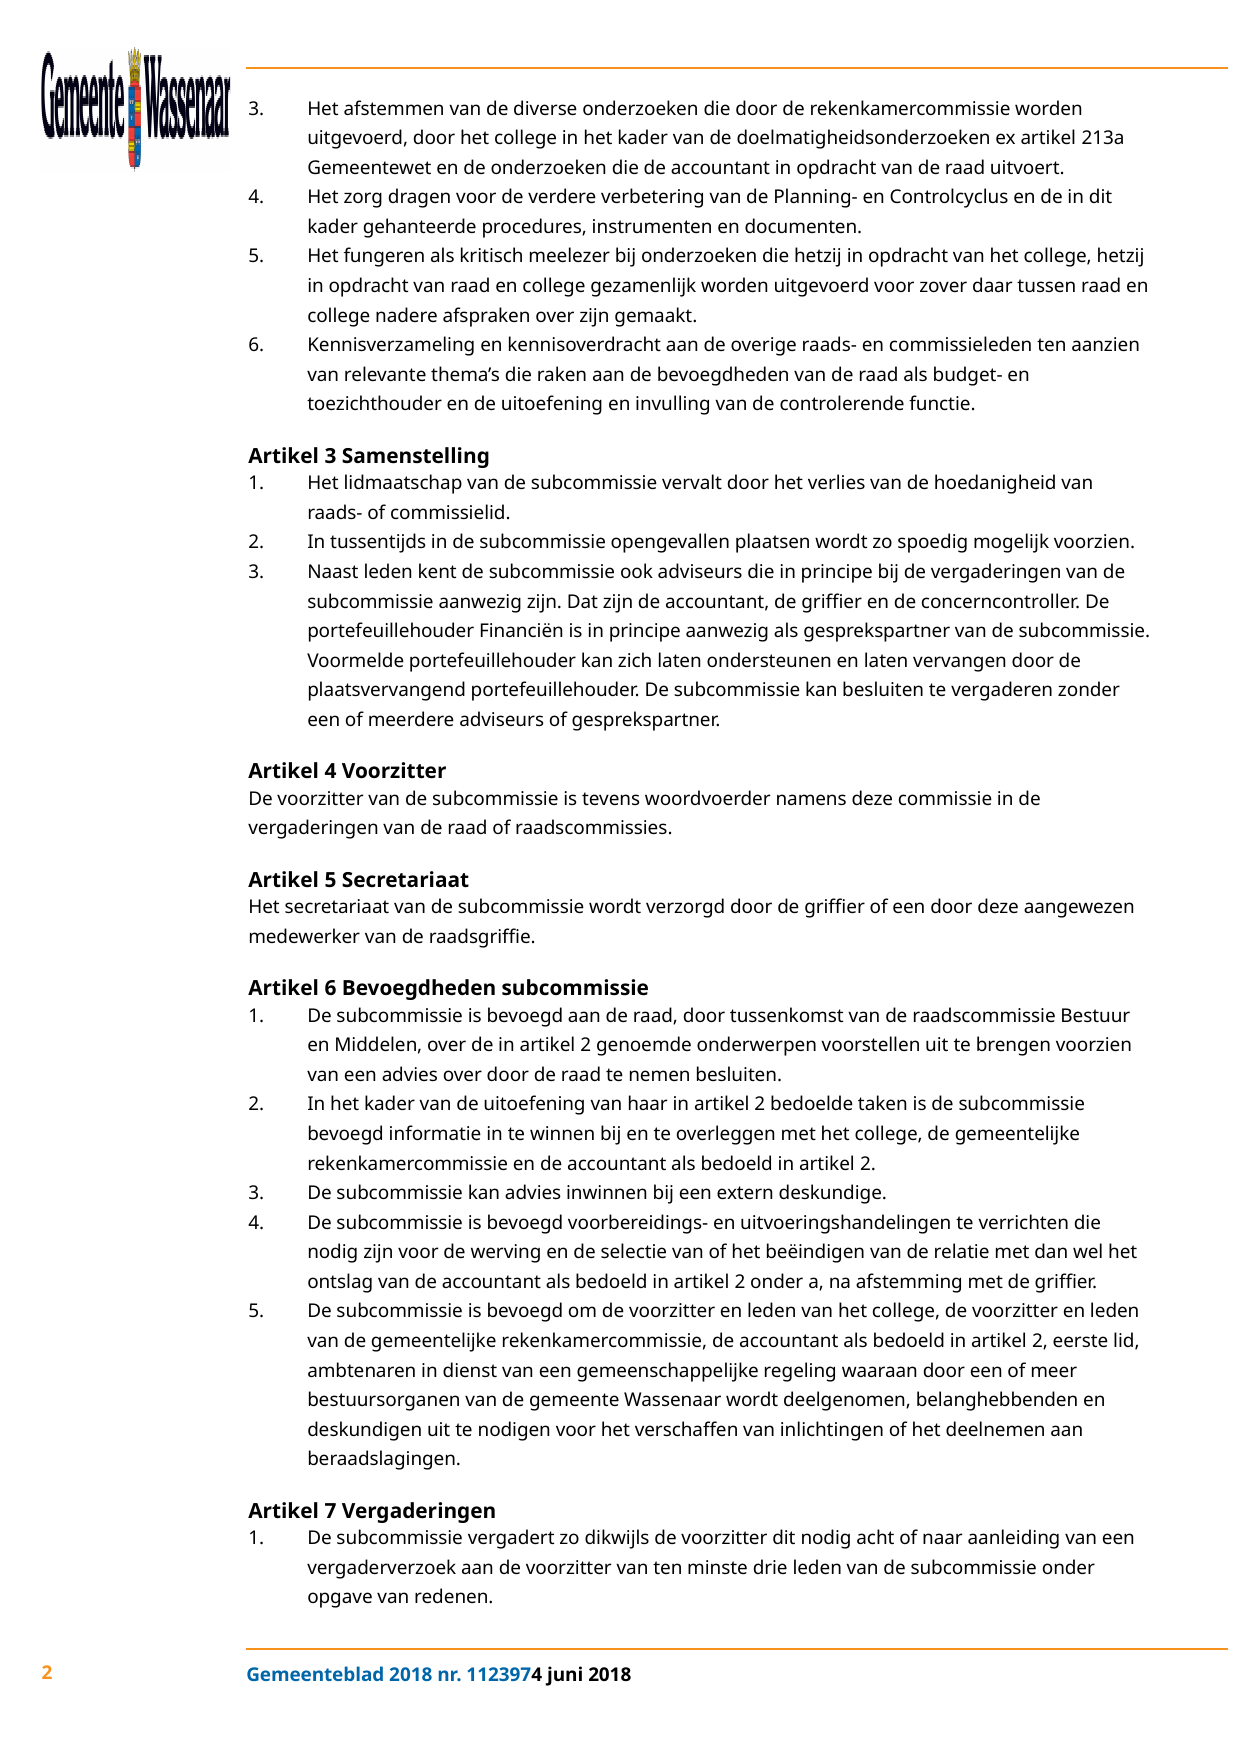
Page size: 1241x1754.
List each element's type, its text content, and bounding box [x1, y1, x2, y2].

picture [41, 47, 231, 172]
list Het zorg dragen voor de verdere verbetering van de Planning- en Controlcyclus en de in dit kader gehanteerde procedures, instrumenten en documenten. [248, 183, 1152, 239]
text Artikel 3 Samenstelling [248, 441, 1152, 469]
text Artikel 6 Bevoegdheden subcommissie [248, 973, 1152, 1002]
list Het afstemmen van de diverse onderzoeken die door de rekenkamercommissie worden uitgevoerd, door het college in het kader van de doelmatigheidsonderzoeken ex artikel 213a Gemeentewet en de onderzoeken die de accountant in opdracht van de raad uitvoert. [248, 95, 1152, 180]
list De subcommissie is bevoegd voorbereidings- en uitvoeringshandelingen te verrichten die nodig zijn voor de werving en de selectie van of het beëindigen van de relatie met dan wel het ontslag van de accountant als bedoeld in artikel 2 onder a, na afstemming met de griffier. [248, 1209, 1152, 1294]
list In tussentijds in de subcommissie opengevallen plaatsen wordt zo spoedig mogelijk voorzien. [248, 529, 1152, 554]
list Kennisverzameling en kennisoverdracht aan de overige raads- en commissieleden ten aanzien van relevante thema’s die raken aan de bevoegdheden van de raad als budget- en toezichthouder en de uitoefening en invulling van de controlerende functie. [248, 331, 1152, 416]
text Artikel 5 Secretariaat [248, 865, 1152, 893]
text De voorzitter van de subcommissie is tevens woordvoerder namens deze commissie in de vergaderingen van de raad of raadscommissies. [248, 785, 1152, 840]
text Het secretariaat van de subcommissie wordt verzorgd door de griffier of een door deze aangewezen medewerker van de raadsgriffie. [248, 893, 1152, 949]
list Naast leden kent de subcommissie ook adviseurs die in principe bij de vergaderingen van de subcommissie aanwezig zijn. Dat zijn de accountant, de griffier en de concerncontroller. De portefeuillehouder Financiën is in principe aanwezig als gesprekspartner van de subcommissie. Voormelde portefeuillehouder kan zich laten ondersteunen en laten vervangen door de plaatsvervangend portefeuillehouder. De subcommissie kan besluiten te vergaderen zonder een of meerdere adviseurs of gesprekspartner. [248, 558, 1152, 732]
text Artikel 7 Vergaderingen [248, 1496, 1152, 1524]
text Artikel 4 Voorzitter [248, 757, 1152, 785]
list De subcommissie kan advies inwinnen bij een extern deskundige. [248, 1179, 1152, 1205]
list De subcommissie is bevoegd aan de raad, door tussenkomst van de raadscommissie Bestuur en Middelen, over de in artikel 2 genoemde onderwerpen voorstellen uit te brengen voorzien van een advies over door de raad te nemen besluiten. [248, 1002, 1152, 1087]
list De subcommissie is bevoegd om de voorzitter en leden van het college, de voorzitter en leden van de gemeentelijke rekenkamercommissie, de accountant als bedoeld in artikel 2, eerste lid, ambtenaren in dienst van een gemeenschappelijke regeling waaraan door een of meer bestuursorganen van de gemeente Wassenaar wordt deelgenomen, belanghebbenden en deskundigen uit te nodigen voor het verschaffen van inlichtingen of het deelnemen aan beraadslagingen. [248, 1298, 1152, 1471]
list Het fungeren als kritisch meelezer bij onderzoeken die hetzij in opdracht van het college, hetzij in opdracht van raad en college gezamenlijk worden uitgevoerd voor zover daar tussen raad en college nadere afspraken over zijn gemaakt. [248, 243, 1152, 328]
list In het kader van de uitoefening van haar in artikel 2 bedoelde taken is de subcommissie bevoegd informatie in te winnen bij en te overleggen met het college, de gemeentelijke rekenkamercommissie en de accountant als bedoeld in artikel 2. [248, 1091, 1152, 1176]
list De subcommissie vergadert zo dikwijls de voorzitter dit nodig acht of naar aanleiding van een vergaderverzoek aan de voorzitter van ten minste drie leden van de subcommissie onder opgave van redenen. [248, 1524, 1152, 1609]
list Het lidmaatschap van de subcommissie vervalt door het verlies van de hoedanigheid van raads- of commissielid. [248, 469, 1152, 525]
